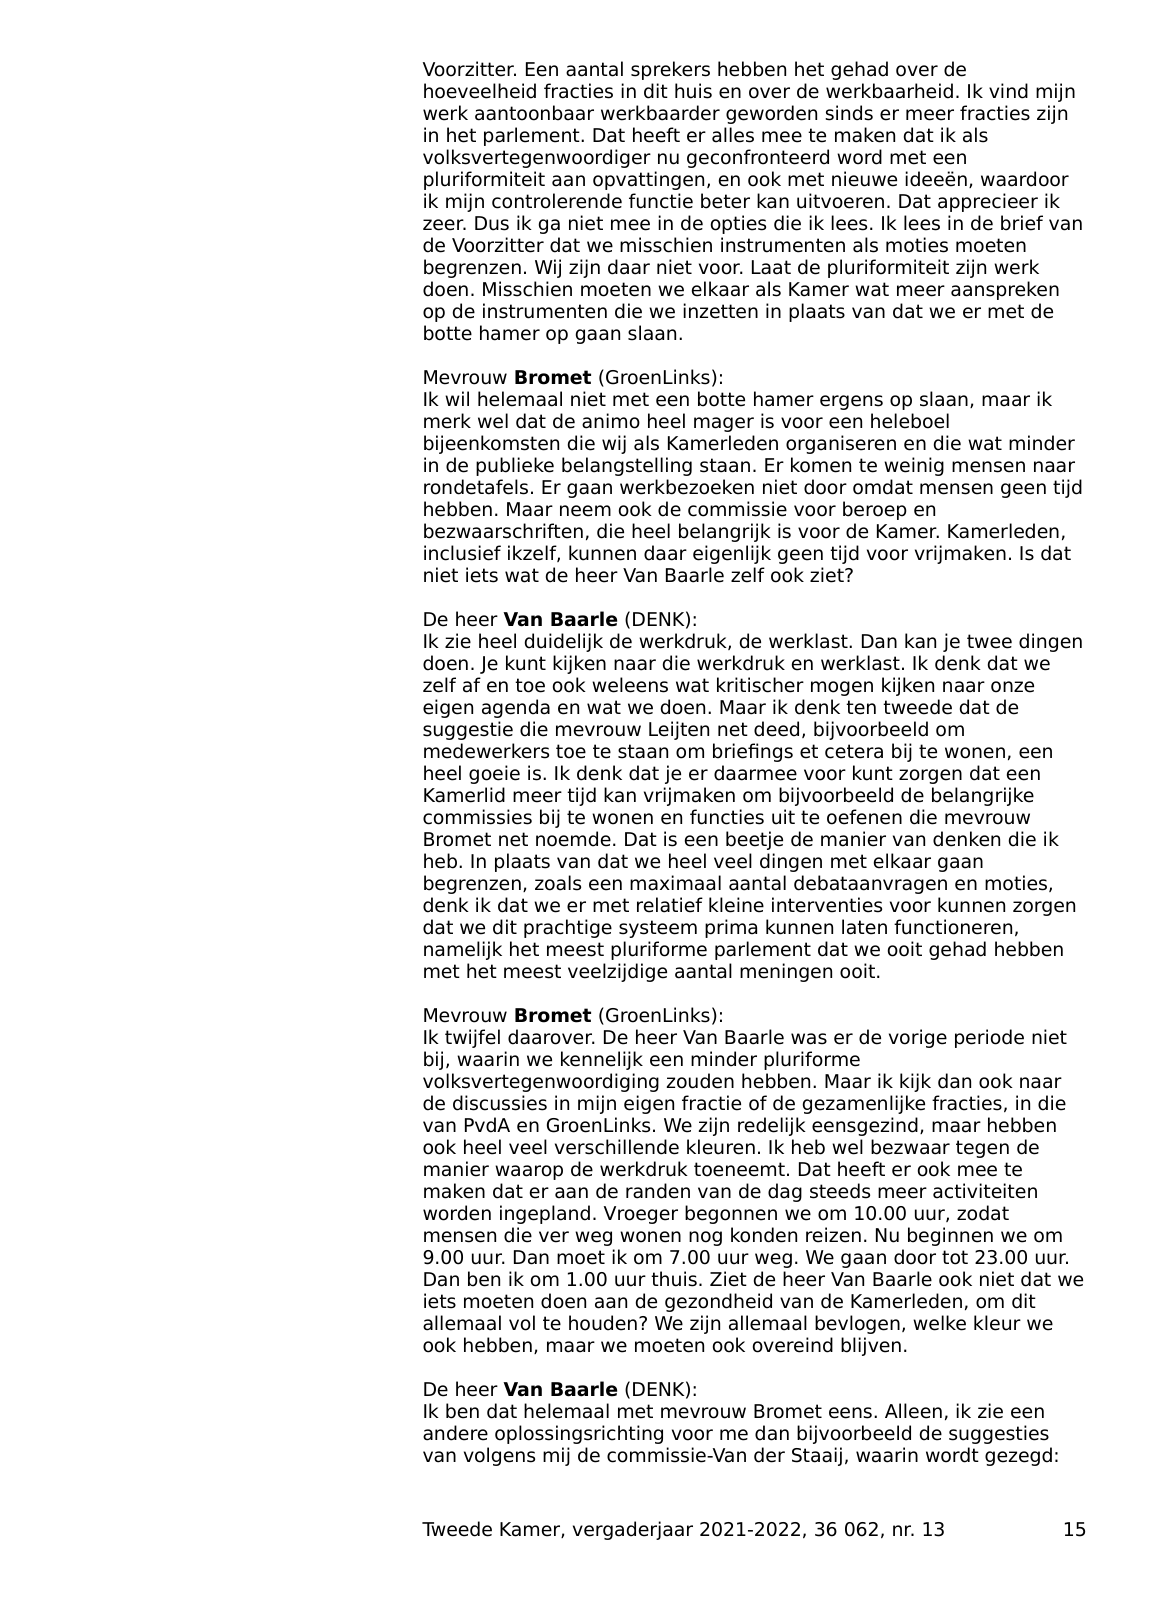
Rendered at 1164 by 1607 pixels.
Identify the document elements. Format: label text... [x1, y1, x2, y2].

text Mevrouw Bromet (GroenLinks): [422, 1005, 1087, 1027]
text Voorzitter. Een aantal sprekers hebben het gehad over de hoeveelheid fracties in dit huis en over de werkbaarheid. Ik vind mijn werk aantoonbaar werkbaarder geworden sinds er meer fracties zijn in het parlement. Dat heeft er alles mee te maken dat ik als volksvertegenwoordiger nu geconfronteerd word met een pluriformiteit aan opvattingen, en ook met nieuwe ideeën, waardoor ik mijn controlerende functie beter kan uitvoeren. Dat apprecieer ik zeer. Dus ik ga niet mee in de opties die ik lees. Ik lees in de brief van de Voorzitter dat we misschien instrumenten als moties moeten begrenzen. Wij zijn daar niet voor. Laat de pluriformiteit zijn werk doen. Misschien moeten we elkaar als Kamer wat meer aanspreken op de instrumenten die we inzetten in plaats van dat we er met de botte hamer op gaan slaan. [422, 59, 1087, 345]
text Ik zie heel duidelijk de werkdruk, de werklast. Dan kan je twee dingen doen. Je kunt kijken naar die werkdruk en werklast. Ik denk dat we zelf af en toe ook weleens wat kritischer mogen kijken naar onze eigen agenda en wat we doen. Maar ik denk ten tweede dat de suggestie die mevrouw Leijten net deed, bijvoorbeeld om medewerkers toe te staan om briefings et cetera bij te wonen, een heel goeie is. Ik denk dat je er daarmee voor kunt zorgen dat een Kamerlid meer tijd kan vrijmaken om bijvoorbeeld de belangrijke commissies bij te wonen en functies uit te oefenen die mevrouw Bromet net noemde. Dat is een beetje de manier van denken die ik heb. In plaats van dat we heel veel dingen met elkaar gaan begrenzen, zoals een maximaal aantal debataanvragen en moties, denk ik dat we er met relatief kleine interventies voor kunnen zorgen dat we dit prachtige systeem prima kunnen laten functioneren, namelijk het meest pluriforme parlement dat we ooit gehad hebben met het meest veelzijdige aantal meningen ooit. [422, 631, 1087, 983]
text Ik ben dat helemaal met mevrouw Bromet eens. Alleen, ik zie een andere oplossingsrichting voor me dan bijvoorbeeld de suggesties van volgens mij de commissie-Van der Staaij, waarin wordt gezegd: [422, 1401, 1087, 1467]
text Ik twijfel daarover. De heer Van Baarle was er de vorige periode niet bij, waarin we kennelijk een minder pluriforme volksvertegenwoordiging zouden hebben. Maar ik kijk dan ook naar de discussies in mijn eigen fractie of de gezamenlijke fracties, in die van PvdA en GroenLinks. We zijn redelijk eensgezind, maar hebben ook heel veel verschillende kleuren. Ik heb wel bezwaar tegen de manier waarop de werkdruk toeneemt. Dat heeft er ook mee te maken dat er aan de randen van de dag steeds meer activiteiten worden ingepland. Vroeger begonnen we om 10.00 uur, zodat mensen die ver weg wonen nog konden reizen. Nu beginnen we om 9.00 uur. Dan moet ik om 7.00 uur weg. We gaan door tot 23.00 uur. Dan ben ik om 1.00 uur thuis. Ziet de heer Van Baarle ook niet dat we iets moeten doen aan de gezondheid van de Kamerleden, om dit allemaal vol te houden? We zijn allemaal bevlogen, welke kleur we ook hebben, maar we moeten ook overeind blijven. [422, 1027, 1087, 1356]
text Ik wil helemaal niet met een botte hamer ergens op slaan, maar ik merk wel dat de animo heel mager is voor een heleboel bijeenkomsten die wij als Kamerleden organiseren en die wat minder in de publieke belangstelling staan. Er komen te weinig mensen naar rondetafels. Er gaan werkbezoeken niet door omdat mensen geen tijd hebben. Maar neem ook de commissie voor beroep en bezwaarschriften, die heel belangrijk is voor de Kamer. Kamerleden, inclusief ikzelf, kunnen daar eigenlijk geen tijd voor vrijmaken. Is dat niet iets wat de heer Van Baarle zelf ook ziet? [422, 389, 1087, 587]
text De heer Van Baarle (DENK): [422, 1379, 1087, 1401]
text De heer Van Baarle (DENK): [422, 609, 1087, 631]
text Mevrouw Bromet (GroenLinks): [422, 367, 1087, 389]
